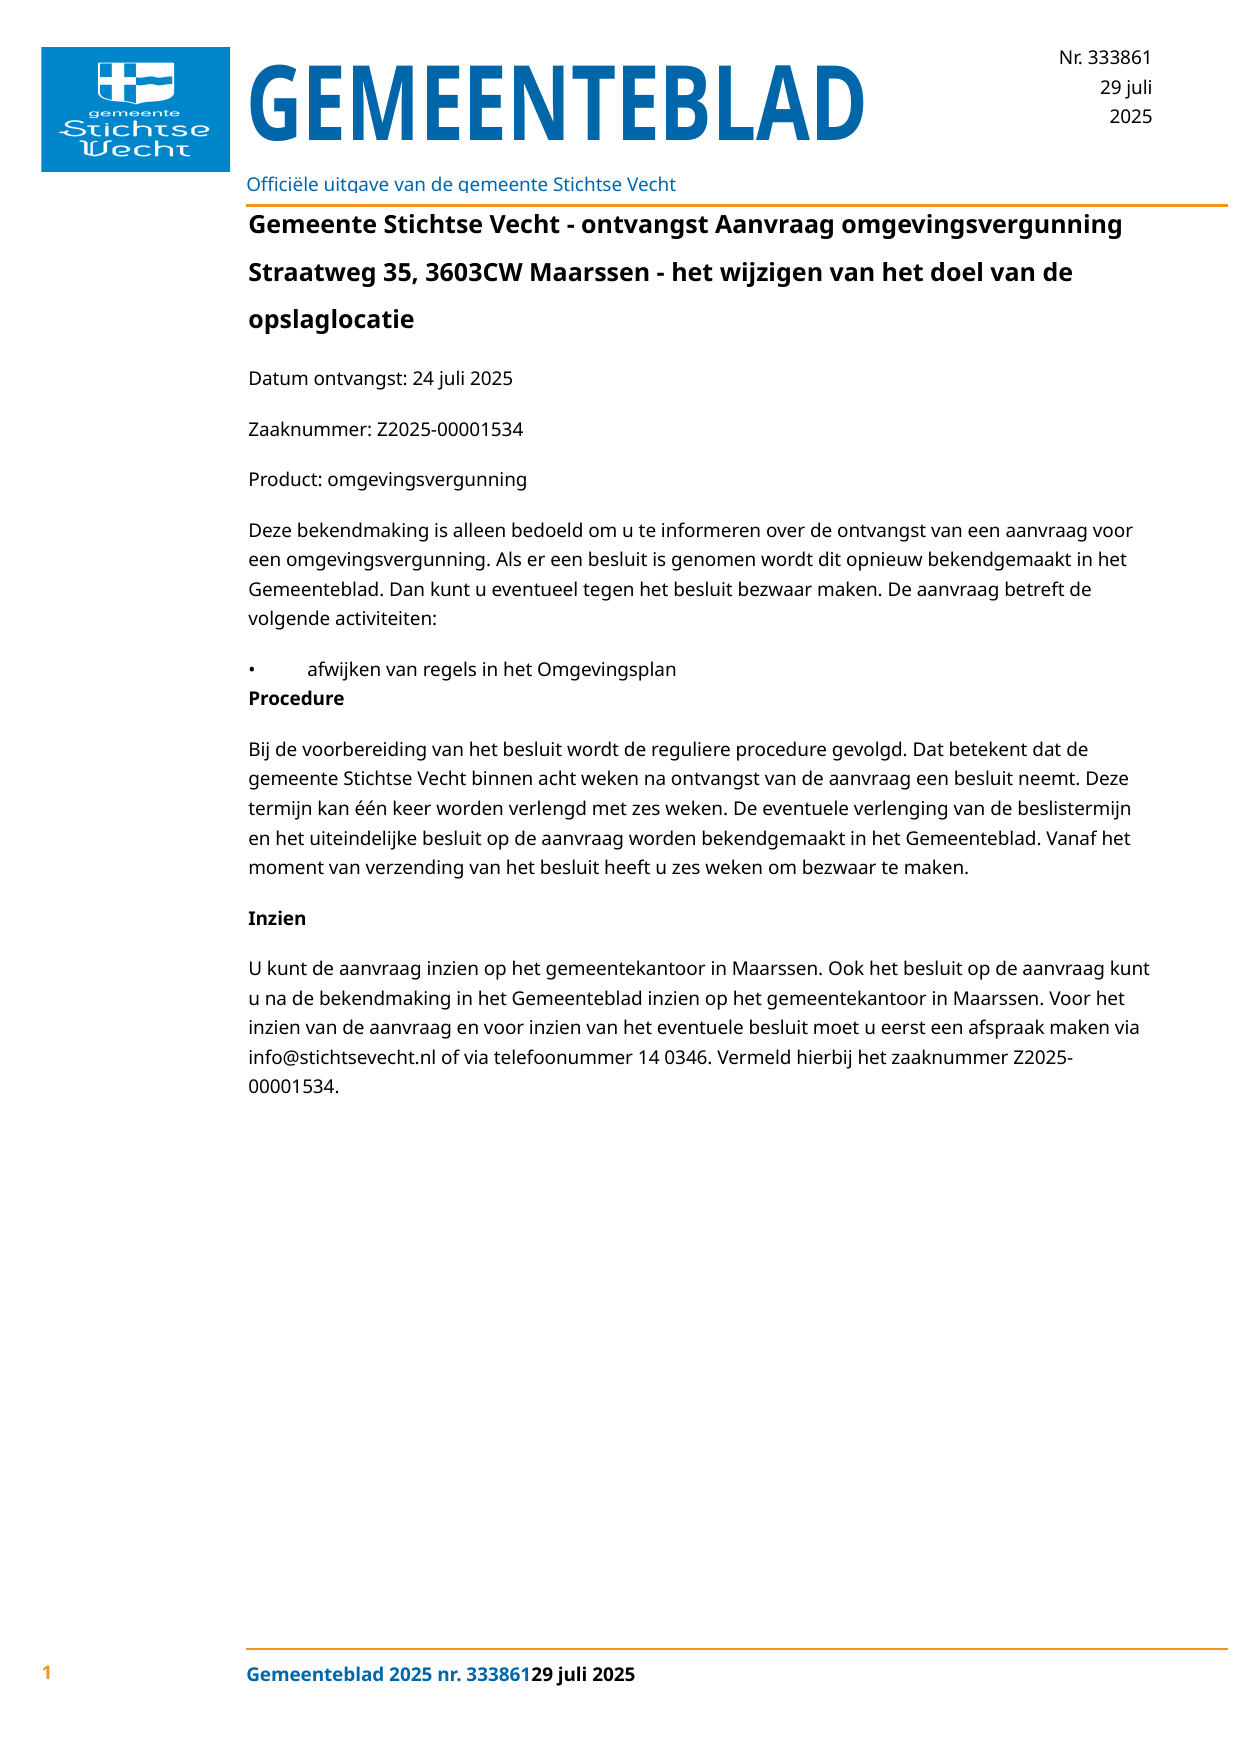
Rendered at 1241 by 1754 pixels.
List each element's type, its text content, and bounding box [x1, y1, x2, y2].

list afwijken van regels in het Omgevingsplan [248, 656, 1152, 682]
text U kunt de aanvraag inzien op het gemeentekantoor in Maarssen. Ook het besluit op de aanvraag kunt u na de bekendmaking in het Gemeenteblad inzien op het gemeentekantoor in Maarssen. Voor het inzien van de aanvraag en voor inzien van het eventuele besluit moet u eerst een afspraak maken via info@stichtsevecht.nl of via telefoonummer 14 0346. Vermeld hierbij het zaaknummer Z2025-00001534. [248, 955, 1152, 1099]
text Inzien [248, 905, 1152, 930]
text Deze bekendmaking is alleen bedoeld om u te informeren over de ontvangst van een aanvraag voor een omgevingsvergunning. Als er een besluit is genomen wordt dit opnieuw bekendgemaakt in het Gemeenteblad. Dan kunt u eventueel tegen het besluit bezwaar maken. De aanvraag betreft de volgende activiteiten: [248, 517, 1152, 631]
picture [137, 63, 174, 103]
picture [99, 63, 135, 101]
text Procedure [248, 686, 1152, 711]
text Zaaknummer: Z2025-00001534 [248, 416, 1152, 442]
text Gemeente Stichtse Vecht - ontvangst Aanvraag omgevingsvergunning Straatweg 35, 3603CW Maarssen - het wijzigen van het doel van de opslaglocatie [248, 207, 1152, 336]
text Datum ontvangst: 24 juli 2025 [248, 366, 1152, 391]
text Product: omgevingsvergunning [248, 466, 1152, 492]
text Bij de voorbereiding van het besluit wordt de reguliere procedure gevolgd. Dat betekent dat de gemeente Stichtse Vecht binnen acht weken na ontvangst van de aanvraag een besluit neemt. Deze termijn kan één keer worden verlengd met zes weken. De eventuele verlenging van de beslistermijn en het uiteindelijke besluit op de aanvraag worden bekendgemaakt in het Gemeenteblad. Vanaf het moment van verzending van het besluit heeft u zes weken om bezwaar te maken. [248, 736, 1152, 880]
